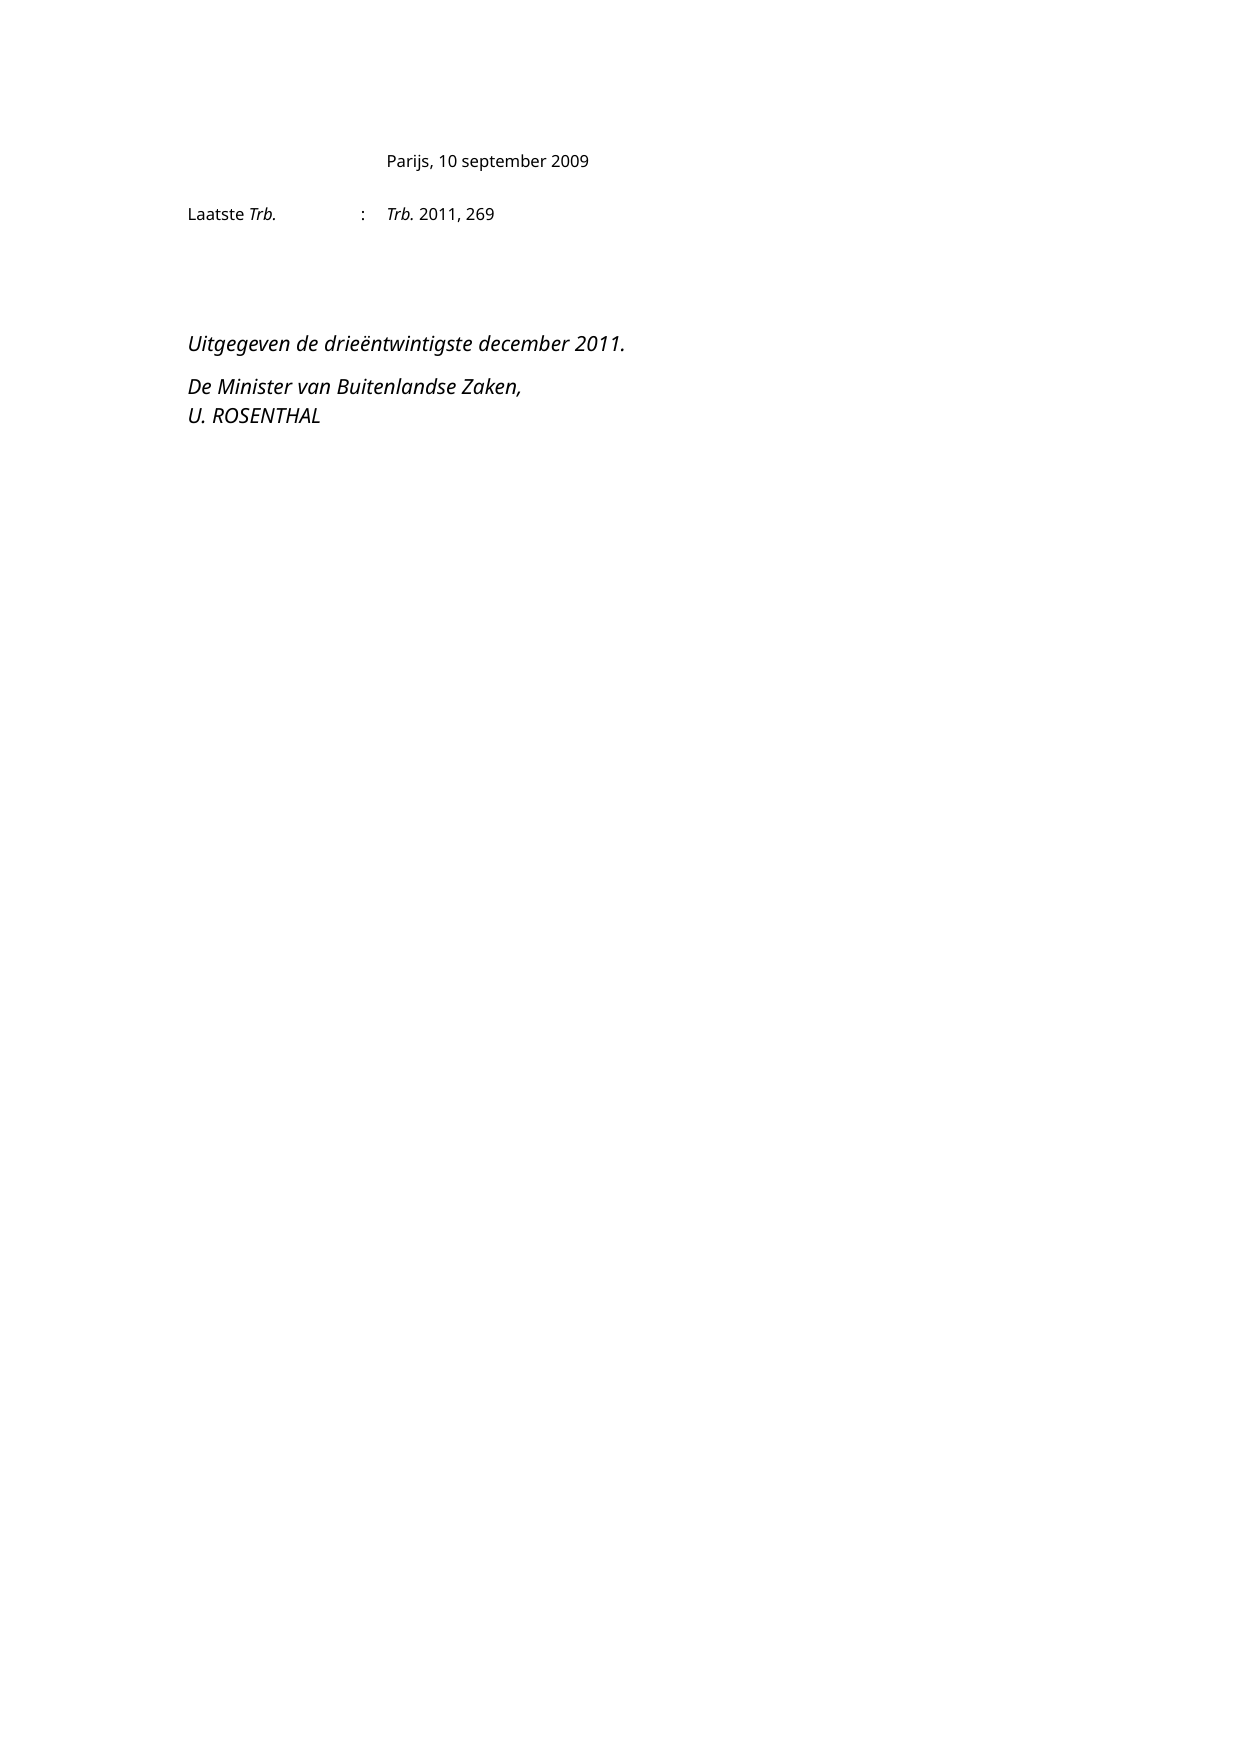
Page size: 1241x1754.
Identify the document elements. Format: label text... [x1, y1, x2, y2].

table_cell Laatste Trb. [188, 203, 361, 255]
table_header [361, 150, 386, 203]
table_header [188, 150, 361, 203]
table_header Parijs, 10 september 2009 [386, 150, 1053, 203]
text De Minister van Buitenlandse Zaken, [187, 372, 1053, 401]
table_cell : [361, 203, 386, 255]
text U. ROSENTHAL [187, 401, 1053, 429]
text Uitgegeven de drieëntwintigste december 2011. [187, 329, 1053, 357]
table_cell Trb. 2011, 269 [386, 203, 1053, 255]
